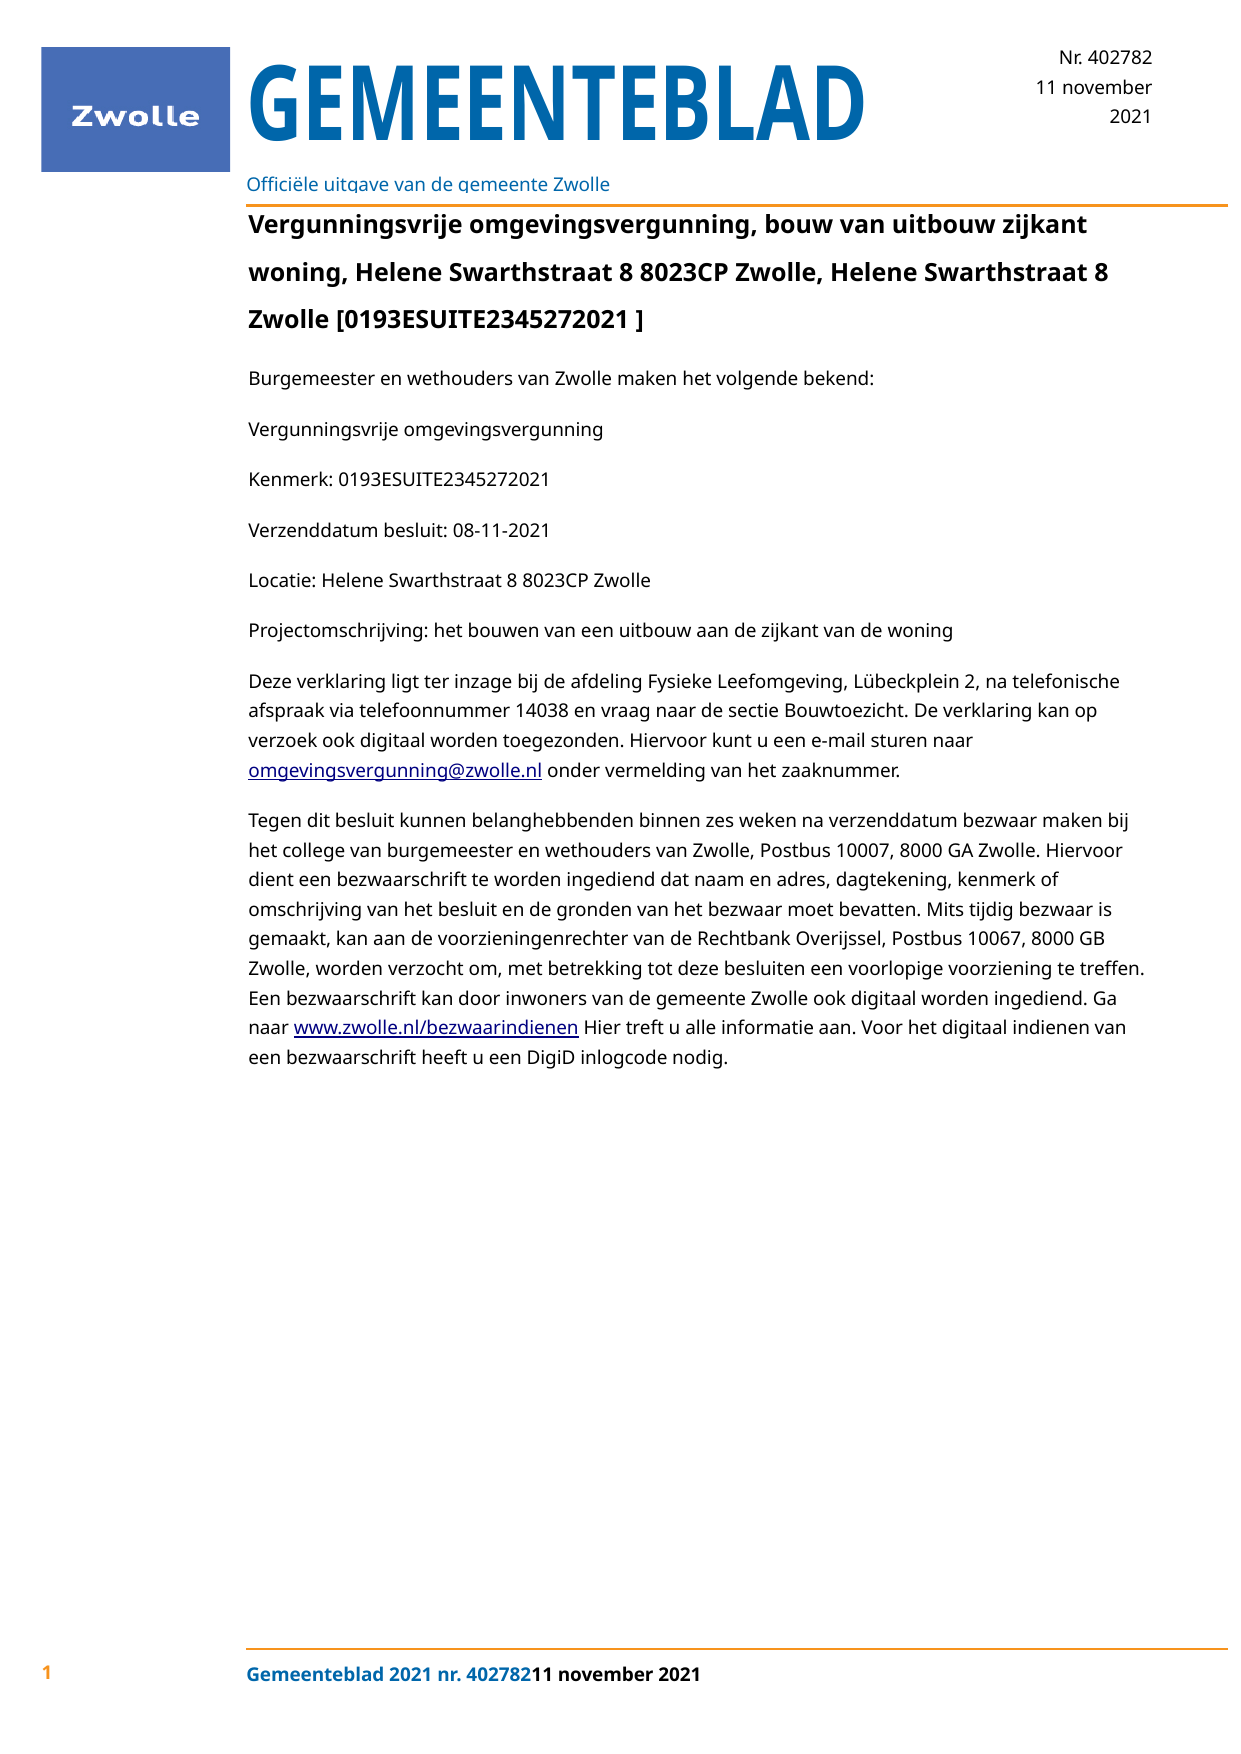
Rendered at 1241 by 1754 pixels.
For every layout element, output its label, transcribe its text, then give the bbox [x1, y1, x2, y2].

text Tegen dit besluit kunnen belanghebbenden binnen zes weken na verzenddatum bezwaar maken bij het college van burgemeester en wethouders van Zwolle, Postbus 10007, 8000 GA Zwolle. Hiervoor dient een bezwaarschrift te worden ingediend dat naam en adres, dagtekening, kenmerk of omschrijving van het besluit en de gronden van het bezwaar moet bevatten. Mits tijdig bezwaar is gemaakt, kan aan de voorzieningenrechter van de Rechtbank Overijssel, Postbus 10067, 8000 GB Zwolle, worden verzocht om, met betrekking tot deze besluiten een voorlopige voorziening te treffen. Een bezwaarschrift kan door inwoners van de gemeente Zwolle ook digitaal worden ingediend. Ga naar www.zwolle.nl/bezwaarindienen Hier treft u alle informatie aan. Voor het digitaal indienen van een bezwaarschrift heeft u een DigiD inlogcode nodig. [248, 807, 1152, 1069]
picture [41, 47, 231, 172]
text Kenmerk: 0193ESUITE2345272021 [248, 466, 1152, 492]
text Projectomschrijving: het bouwen van een uitbouw aan de zijkant van de woning [248, 618, 1152, 643]
text Deze verklaring ligt ter inzage bij de afdeling Fysieke Leefomgeving, Lübeckplein 2, na telefonische afspraak via telefoonnummer 14038 en vraag naar de sectie Bouwtoezicht. De verklaring kan op verzoek ook digitaal worden toegezonden. Hiervoor kunt u een e-mail sturen naar omgevingsvergunning@zwolle.nl onder vermelding van het zaaknummer. [248, 668, 1152, 782]
text Burgemeester en wethouders van Zwolle maken het volgende bekend: [248, 366, 1152, 391]
text Locatie: Helene Swarthstraat 8 8023CP Zwolle [248, 567, 1152, 593]
text Verzenddatum besluit: 08-11-2021 [248, 517, 1152, 542]
text Vergunningsvrije omgevingsvergunning [248, 416, 1152, 442]
text Vergunningsvrije omgevingsvergunning, bouw van uitbouw zijkant woning, Helene Swarthstraat 8 8023CP Zwolle, Helene Swarthstraat 8 Zwolle [0193ESUITE2345272021 ] [248, 207, 1152, 336]
